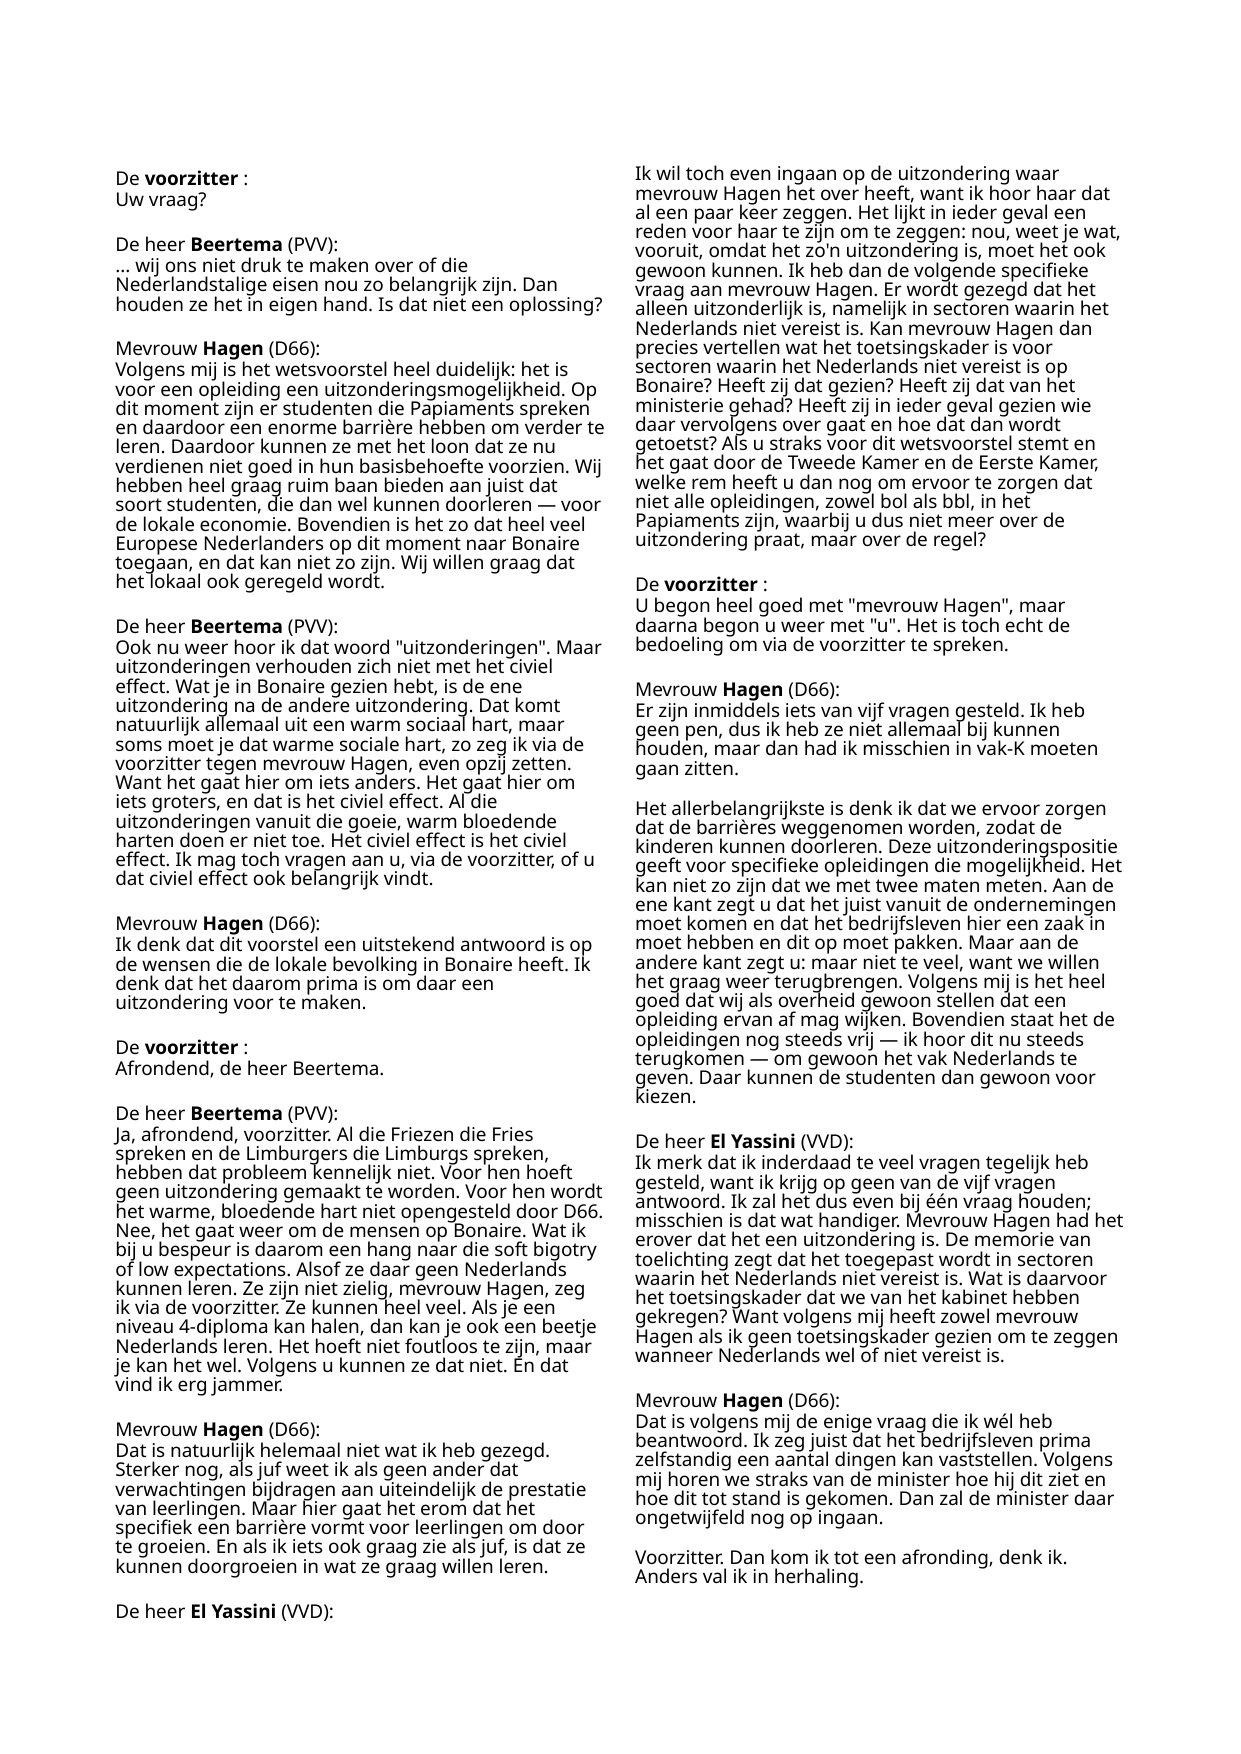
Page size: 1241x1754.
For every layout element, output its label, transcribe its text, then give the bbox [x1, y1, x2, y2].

text De heer Beertema (PVV): [115, 231, 605, 257]
text Ook nu weer hoor ik dat woord "uitzonderingen". Maar uitzonderingen verhouden zich niet met het civiel effect. Wat je in Bonaire gezien hebt, is de ene uitzondering na de andere uitzondering. Dat komt natuurlijk allemaal uit een warm sociaal hart, maar soms moet je dat warme sociale hart, zo zeg ik via de voorzitter tegen mevrouw Hagen, even opzij zetten. Want het gaat hier om iets anders. Het gaat hier om iets groters, en dat is het civiel effect. Al die uitzonderingen vanuit die goeie, warm bloedende harten doen er niet toe. Het civiel effect is het civiel effect. Ik mag toch vragen aan u, via de voorzitter, of u dat civiel effect ook belangrijk vindt. [115, 639, 605, 890]
text Mevrouw Hagen (D66): [115, 1416, 605, 1442]
text Mevrouw Hagen (D66): [115, 911, 605, 936]
text Mevrouw Hagen (D66): [635, 676, 1125, 702]
text ... wij ons niet druk te maken over of die Nederlandstalige eisen nou zo belangrijk zijn. Dan houden ze het in eigen hand. Is dat niet een oplossing? [115, 257, 605, 315]
text Ik denk dat dit voorstel een uitstekend antwoord is op de wensen die de lokale bevolking in Bonaire heeft. Ik denk dat het daarom prima is om daar een uitzondering voor te maken. [115, 936, 605, 1013]
text De heer El Yassini (VVD): [115, 1598, 605, 1623]
text De voorzitter : [635, 572, 1125, 597]
text De voorzitter : [115, 1034, 605, 1060]
text Het allerbelangrijkste is denk ik dat we ervoor zorgen dat de barrières weggenomen worden, zodat de kinderen kunnen doorleren. Deze uitzonderingspositie geeft voor specifieke opleidingen die mogelijkheid. Het kan niet zo zijn dat we met twee maten meten. Aan de ene kant zegt u dat het juist vanuit de ondernemingen moet komen en dat het bedrijfsleven hier een zaak in moet hebben en dit op moet pakken. Maar aan de andere kant zegt u: maar niet te veel, want we willen het graag weer terugbrengen. Volgens mij is het heel goed dat wij als overheid gewoon stellen dat een opleiding ervan af mag wijken. Bovendien staat het de opleidingen nog steeds vrij — ik hoor dit nu steeds terugkomen — om gewoon het vak Nederlands te geven. Daar kunnen de studenten dan gewoon voor kiezen. [635, 799, 1125, 1108]
text Volgens mij is het wetsvoorstel heel duidelijk: het is voor een opleiding een uitzonderingsmogelijkheid. Op dit moment zijn er studenten die Papiaments spreken en daardoor een enorme barrière hebben om verder te leren. Daardoor kunnen ze met het loon dat ze nu verdienen niet goed in hun basisbehoefte voorzien. Wij hebben heel graag ruim baan bieden aan juist dat soort studenten, die dan wel kunnen doorleren — voor de lokale economie. Bovendien is het zo dat heel veel Europese Nederlanders op dit moment naar Bonaire toegaan, en dat kan niet zo zijn. Wij willen graag dat het lokaal ook geregeld wordt. [115, 361, 605, 593]
text Voorzitter. Dan kom ik tot een afronding, denk ik. Anders val ik in herhaling. [635, 1549, 1125, 1588]
text Uw vraag? [115, 191, 605, 210]
text Er zijn inmiddels iets van vijf vragen gesteld. Ik heb geen pen, dus ik heb ze niet allemaal bij kunnen houden, maar dan had ik misschien in vak-K moeten gaan zitten. [635, 702, 1125, 779]
text De voorzitter : [115, 165, 605, 191]
text Afrondend, de heer Beertema. [115, 1060, 605, 1079]
text Mevrouw Hagen (D66): [115, 336, 605, 361]
text De heer Beertema (PVV): [115, 1100, 605, 1126]
text Dat is natuurlijk helemaal niet wat ik heb gezegd. Sterker nog, als juf weet ik als geen ander dat verwachtingen bijdragen aan uiteindelijk de prestatie van leerlingen. Maar hier gaat het erom dat het specifiek een barrière vormt voor leerlingen om door te groeien. En als ik iets ook graag zie als juf, is dat ze kunnen doorgroeien in wat ze graag willen leren. [115, 1442, 605, 1577]
text Ja, afrondend, voorzitter. Al die Friezen die Fries spreken en de Limburgers die Limburgs spreken, hebben dat probleem kennelijk niet. Voor hen hoeft geen uitzondering gemaakt te worden. Voor hen wordt het warme, bloedende hart niet opengesteld door D66. Nee, het gaat weer om de mensen op Bonaire. Wat ik bij u bespeur is daarom een hang naar die soft bigotry of low expectations. Alsof ze daar geen Nederlands kunnen leren. Ze zijn niet zielig, mevrouw Hagen, zeg ik via de voorzitter. Ze kunnen heel veel. Als je een niveau 4-diploma kan halen, dan kan je ook een beetje Nederlands leren. Het hoeft niet foutloos te zijn, maar je kan het wel. Volgens u kunnen ze dat niet. En dat vind ik erg jammer. [115, 1126, 605, 1396]
text De heer Beertema (PVV): [115, 613, 605, 639]
text De heer El Yassini (VVD): [635, 1129, 1125, 1154]
text Ik merk dat ik inderdaad te veel vragen tegelijk heb gesteld, want ik krijg op geen van de vijf vragen antwoord. Ik zal het dus even bij één vraag houden; misschien is dat wat handiger. Mevrouw Hagen had het erover dat het een uitzondering is. De memorie van toelichting zegt dat het toegepast wordt in sectoren waarin het Nederlands niet vereist is. Wat is daarvoor het toetsingskader dat we van het kabinet hebben gekregen? Want volgens mij heeft zowel mevrouw Hagen als ik geen toetsingskader gezien om te zeggen wanneer Nederlands wel of niet vereist is. [635, 1154, 1125, 1366]
text Dat is volgens mij de enige vraag die ik wél heb beantwoord. Ik zeg juist dat het bedrijfsleven prima zelfstandig een aantal dingen kan vaststellen. Volgens mij horen we straks van de minister hoe hij dit ziet en hoe dit tot stand is gekomen. Dan zal de minister daar ongetwijfeld nog op ingaan. [635, 1413, 1125, 1528]
text U begon heel goed met "mevrouw Hagen", maar daarna begon u weer met "u". Het is toch echt de bedoeling om via de voorzitter te spreken. [635, 597, 1125, 655]
text Ik wil toch even ingaan op de uitzondering waar mevrouw Hagen het over heeft, want ik hoor haar dat al een paar keer zeggen. Het lijkt in ieder geval een reden voor haar te zijn om te zeggen: nou, weet je wat, vooruit, omdat het zo'n uitzondering is, moet het ook gewoon kunnen. Ik heb dan de volgende specifieke vraag aan mevrouw Hagen. Er wordt gezegd dat het alleen uitzonderlijk is, namelijk in sectoren waarin het Nederlands niet vereist is. Kan mevrouw Hagen dan precies vertellen wat het toetsingskader is voor sectoren waarin het Nederlands niet vereist is op Bonaire? Heeft zij dat gezien? Heeft zij dat van het ministerie gehad? Heeft zij in ieder geval gezien wie daar vervolgens over gaat en hoe dat dan wordt getoetst? Als u straks voor dit wetsvoorstel stemt en het gaat door de Tweede Kamer en de Eerste Kamer, welke rem heeft u dan nog om ervoor te zorgen dat niet alle opleidingen, zowel bol als bbl, in het Papiaments zijn, waarbij u dus niet meer over de uitzondering praat, maar over de regel? [635, 165, 1125, 551]
text Mevrouw Hagen (D66): [635, 1387, 1125, 1413]
